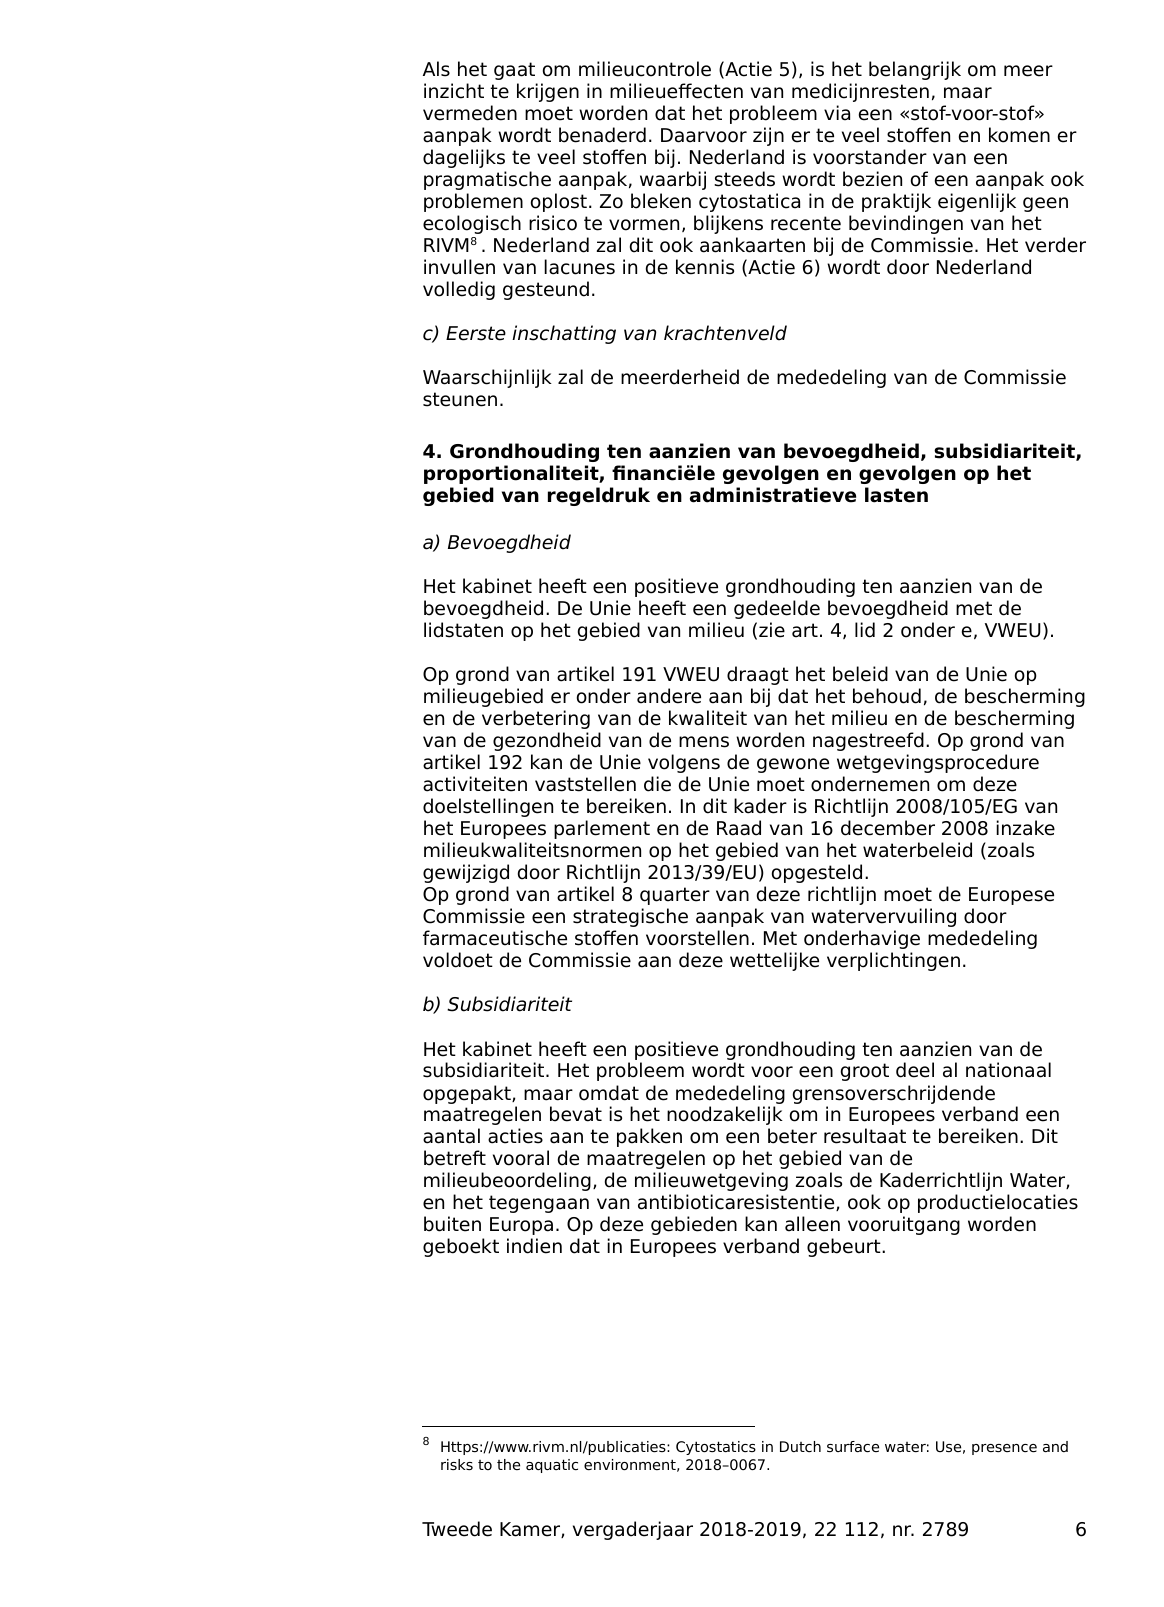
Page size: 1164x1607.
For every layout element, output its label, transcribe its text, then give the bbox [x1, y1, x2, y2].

text Het kabinet heeft een positieve grondhouding ten aanzien van de bevoegdheid. De Unie heeft een gedeelde bevoegdheid met de lidstaten op het gebied van milieu (zie art. 4, lid 2 onder e, VWEU). [422, 576, 1087, 642]
text Https://www.rivm.nl/publicaties: Cytostatics in Dutch surface water: Use, presence and risks to the aquatic environment, 2018–0067. [422, 1435, 1087, 1474]
text Op grond van artikel 191 VWEU draagt het beleid van de Unie op milieugebied er onder andere aan bij dat het behoud, de bescherming en de verbetering van de kwaliteit van het milieu en de bescherming van de gezondheid van de mens worden nagestreefd. Op grond van artikel 192 kan de Unie volgens de gewone wetgevingsprocedure activiteiten vaststellen die de Unie moet ondernemen om deze doelstellingen te bereiken. In dit kader is Richtlijn 2008/105/EG van het Europees parlement en de Raad van 16 december 2008 inzake milieukwaliteitsnormen op het gebied van het waterbeleid (zoals gewijzigd door Richtlijn 2013/39/EU) opgesteld. [422, 664, 1087, 884]
text Het kabinet heeft een positieve grondhouding ten aanzien van de subsidiariteit. Het probleem wordt voor een groot deel al nationaal opgepakt, maar omdat de mededeling grensoverschrijdende maatregelen bevat is het noodzakelijk om in Europees verband een aantal acties aan te pakken om een beter resultaat te bereiken. Dit betreft vooral de maatregelen op het gebied van de milieubeoordeling, de milieuwetgeving zoals de Kaderrichtlijn Water, en het tegengaan van antibioticaresistentie, ook op productielocaties buiten Europa. Op deze gebieden kan alleen vooruitgang worden geboekt indien dat in Europees verband gebeurt. [422, 1038, 1087, 1258]
text Op grond van artikel 8 quarter van deze richtlijn moet de Europese Commissie een strategische aanpak van watervervuiling door farmaceutische stoffen voorstellen. Met onderhavige mededeling voldoet de Commissie aan deze wettelijke verplichtingen. [422, 884, 1087, 972]
subtitle c) Eerste inschatting van krachtenveld [422, 323, 1087, 345]
subtitle b) Subsidiariteit [422, 994, 1087, 1016]
text Als het gaat om milieucontrole (Actie 5), is het belangrijk om meer inzicht te krijgen in milieueffecten van medicijnresten, maar vermeden moet worden dat het probleem via een «stof-voor-stof» aanpak wordt benaderd. Daarvoor zijn er te veel stoffen en komen er dagelijks te veel stoffen bij. Nederland is voorstander van een pragmatische aanpak, waarbij steeds wordt bezien of een aanpak ook problemen oplost. Zo bleken cytostatica in de praktijk eigenlijk geen ecologisch risico te vormen, blijkens recente bevindingen van het RIVM. Nederland zal dit ook aankaarten bij de Commissie. Het verder invullen van lacunes in de kennis (Actie 6) wordt door Nederland volledig gesteund. [422, 59, 1087, 301]
text Waarschijnlijk zal de meerderheid de mededeling van de Commissie steunen. [422, 367, 1087, 411]
subtitle 4. Grondhouding ten aanzien van bevoegdheid, subsidiariteit, proportionaliteit, financiële gevolgen en gevolgen op het gebied van regeldruk en administratieve lasten [422, 441, 1087, 507]
subtitle a) Bevoegdheid [422, 532, 1087, 554]
